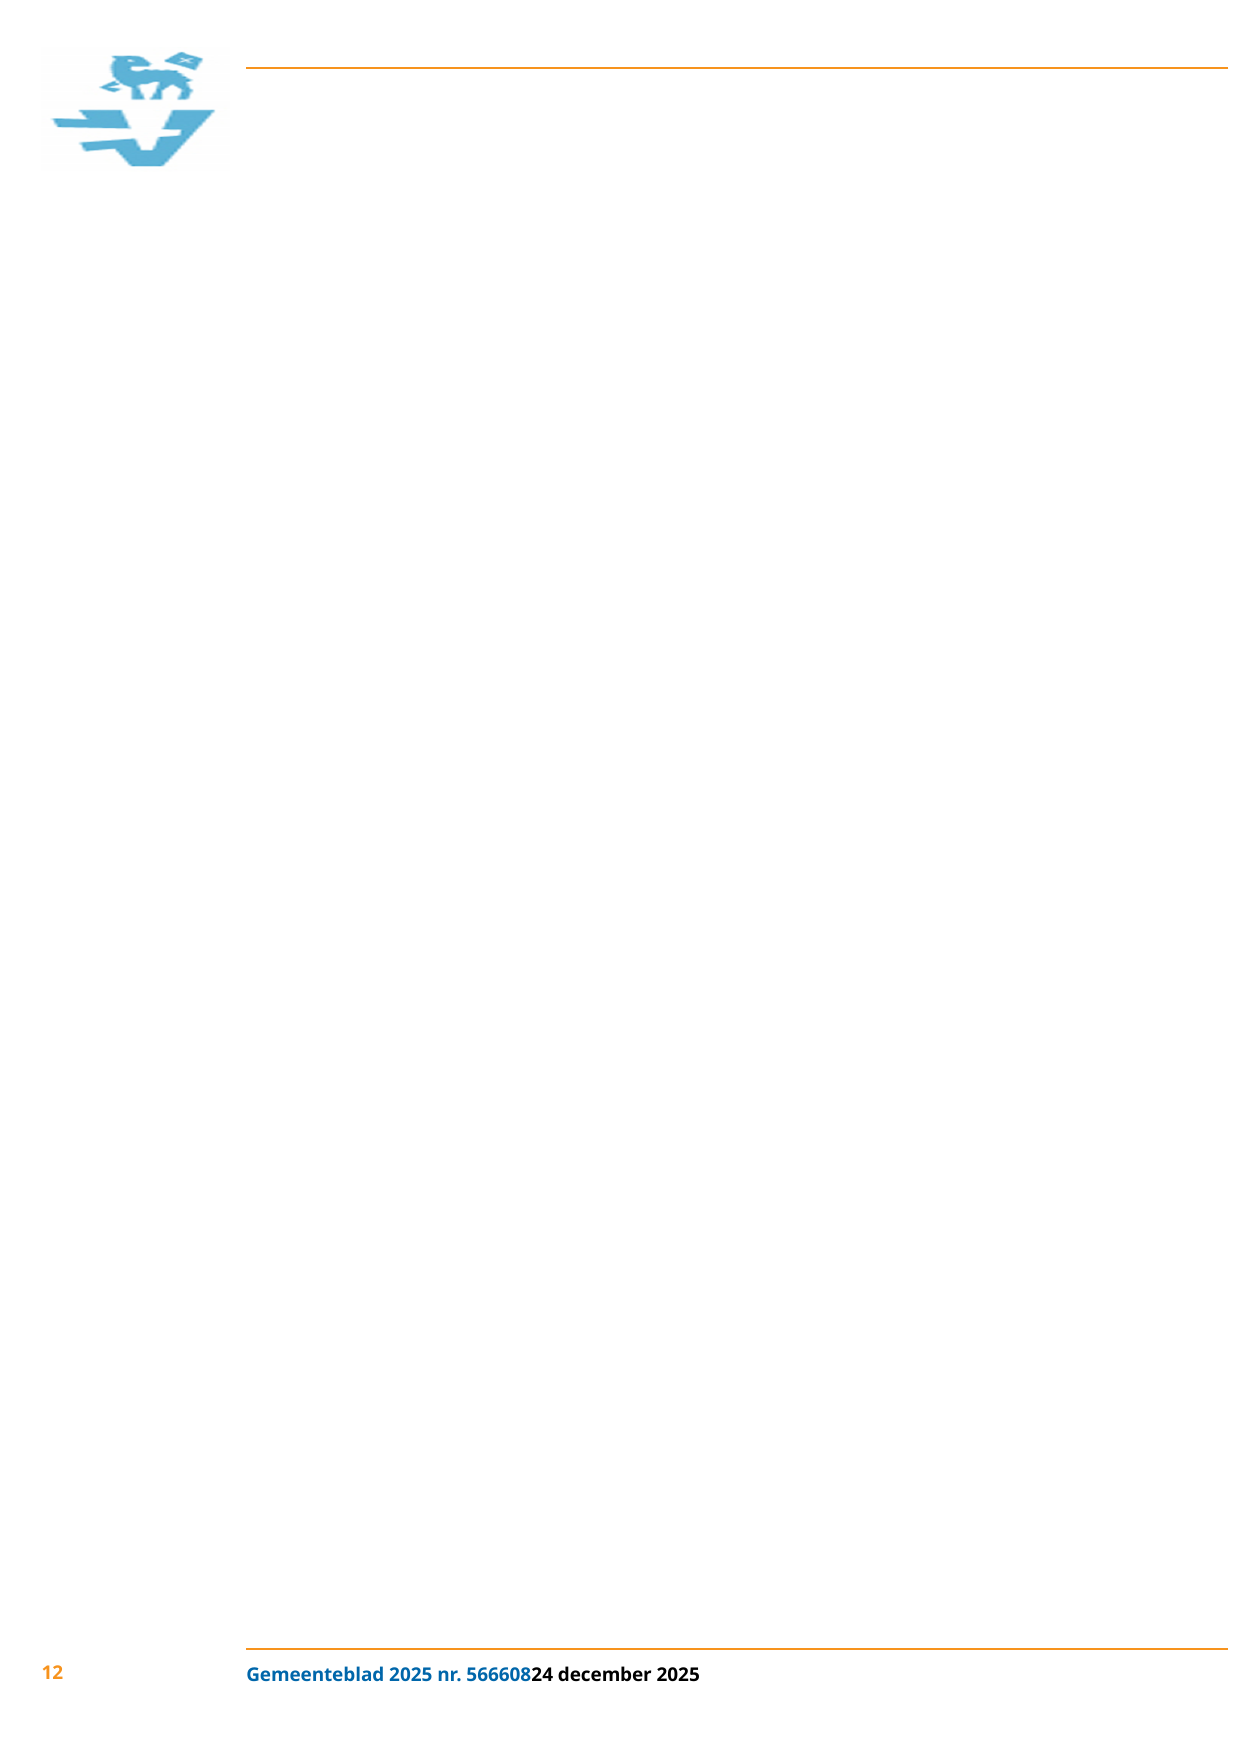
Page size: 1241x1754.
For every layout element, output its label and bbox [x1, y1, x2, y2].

picture [41, 47, 231, 172]
